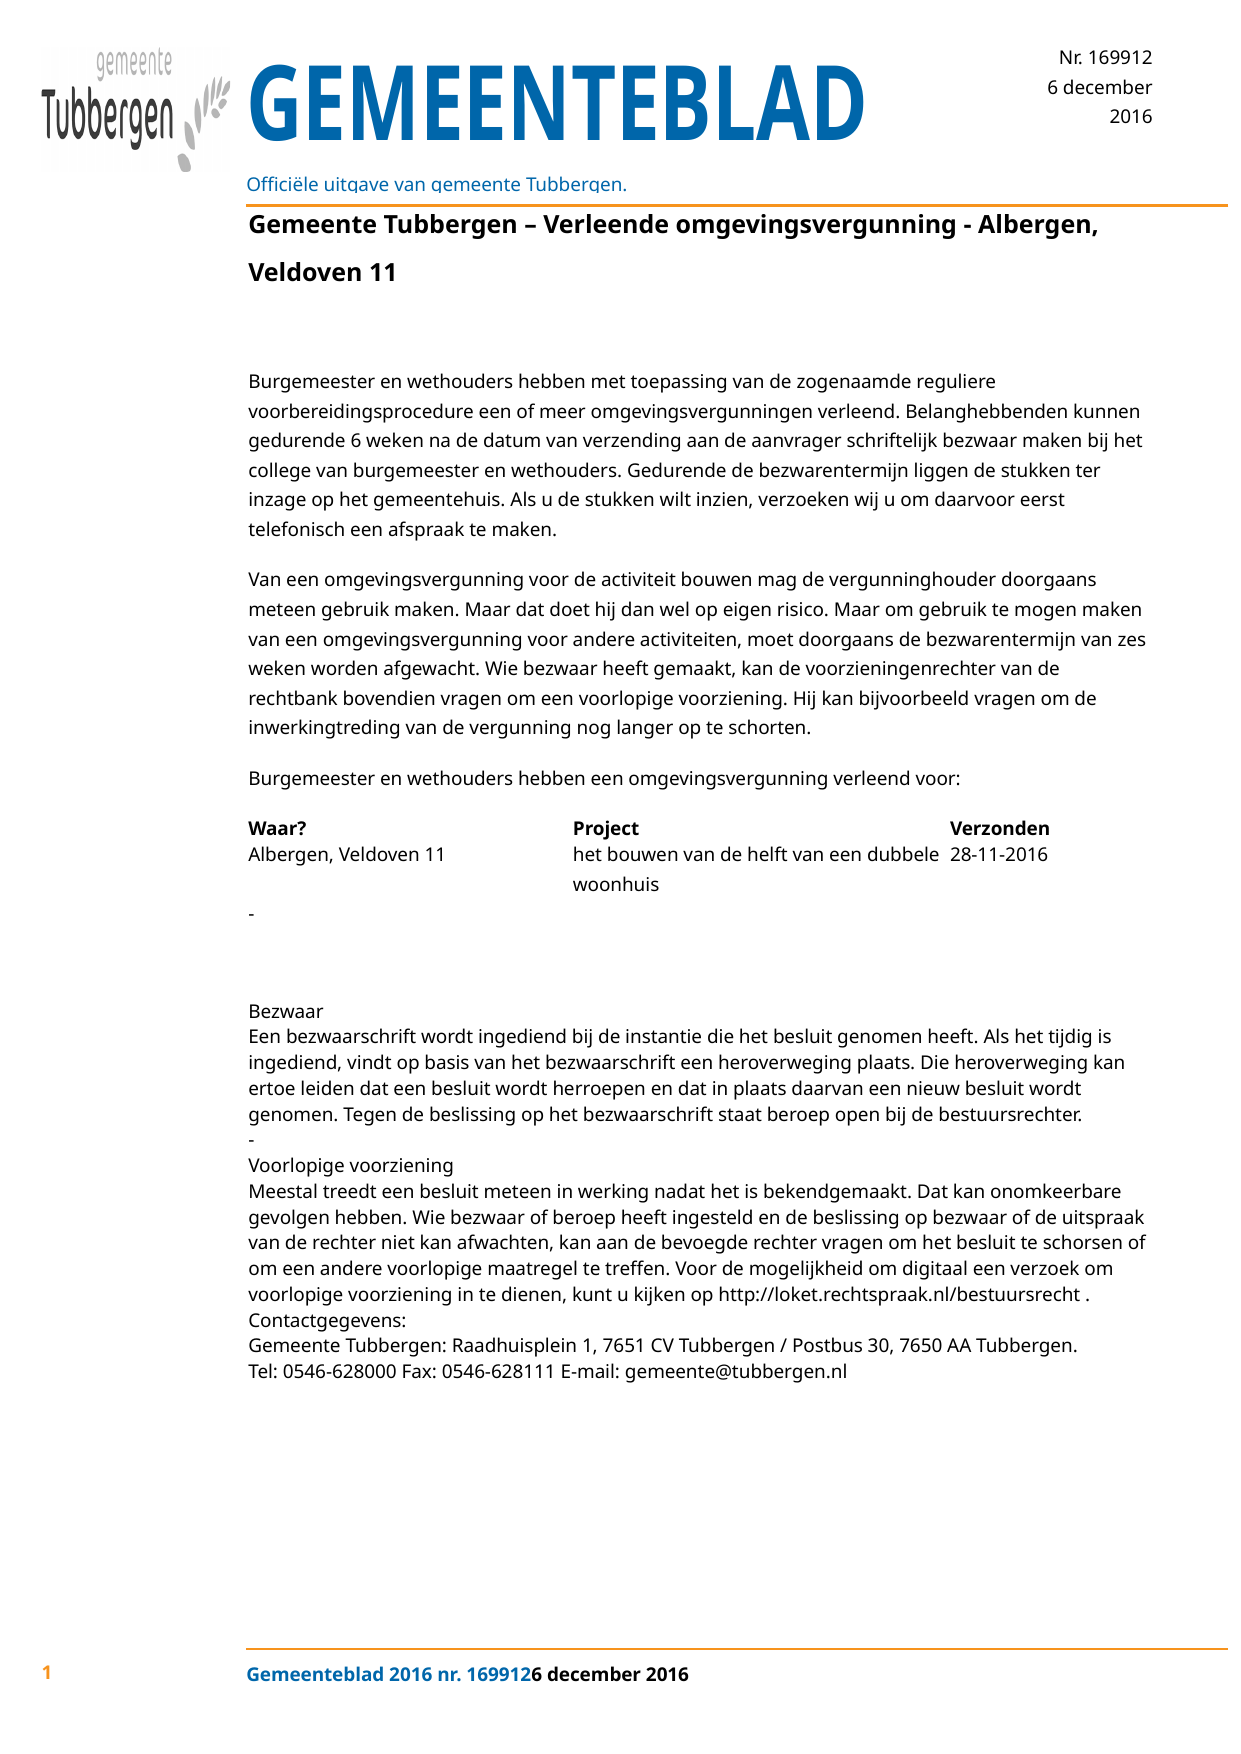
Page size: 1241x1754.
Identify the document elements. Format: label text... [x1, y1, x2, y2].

text Contactgegevens: [248, 1307, 1152, 1332]
text Van een omgevingsvergunning voor de activiteit bouwen mag de vergunninghouder doorgaans meteen gebruik maken. Maar dat doet hij dan wel op eigen risico. Maar om gebruik te mogen maken van een omgevingsvergunning voor andere activiteiten, moet doorgaans de bezwarentermijn van zes weken worden afgewacht. Wie bezwaar heeft gemaakt, kan de voorzieningenrechter van de rechtbank bovendien vragen om een voorlopige voorziening. Hij kan bijvoorbeeld vragen om de inwerkingtreding van de vergunning nog langer op te schorten. [248, 567, 1152, 740]
text - [248, 900, 1152, 926]
text Een bezwaarschrift wordt ingediend bij de instantie die het besluit genomen heeft. Als het tijdig is ingediend, vindt op basis van het bezwaarschrift een heroverweging plaats. Die heroverweging kan ertoe leiden dat een besluit wordt herroepen en dat in plaats daarvan een nieuw besluit wordt genomen. Tegen de beslissing op het bezwaarschrift staat beroep open bij de bestuursrechter. [248, 1024, 1152, 1127]
text Gemeente Tubbergen: Raadhuisplein 1, 7651 CV Tubbergen / Postbus 30, 7650 AA Tubbergen. [248, 1332, 1152, 1358]
text Burgemeester en wethouders hebben met toepassing van de zogenaamde reguliere voorbereidingsprocedure een of meer omgevingsvergunningen verleend. Belanghebbenden kunnen gedurende 6 weken na de datum van verzending aan de aanvrager schriftelijk bezwaar maken bij het college van burgemeester en wethouders. Gedurende de bezwarentermijn liggen de stukken ter inzage op het gemeentehuis. Als u de stukken wilt inzien, verzoeken wij u om daarvoor eerst telefonisch een afspraak te maken. [248, 368, 1152, 542]
table_header Verzonden [950, 816, 1152, 841]
table_header Waar? [248, 816, 573, 841]
text - [248, 1127, 1152, 1152]
table_header Project [573, 816, 950, 841]
text Tel: 0546-628000 Fax: 0546-628111 E-mail: gemeente@tubbergen.nl [248, 1358, 1152, 1384]
text Voorlopige voorziening [248, 1152, 1152, 1178]
text Meestal treedt een besluit meteen in werking nadat het is bekendgemaakt. Dat kan onomkeerbare gevolgen hebben. Wie bezwaar of beroep heeft ingesteld en de beslissing op bezwaar of de uitspraak van de rechter niet kan afwachten, kan aan de bevoegde rechter vragen om het besluit te schorsen of om een andere voorlopige maatregel te treffen. Voor de mogelijkheid om digitaal een verzoek om voorlopige voorziening in te dienen, kunt u kijken op http://loket.rechtspraak.nl/bestuursrecht . [248, 1178, 1152, 1307]
text Gemeente Tubbergen – Verleende omgevingsvergunning - Albergen, Veldoven 11 [248, 207, 1152, 288]
text Bezwaar [248, 998, 1152, 1024]
text Burgemeester en wethouders hebben een omgevingsvergunning verleend voor: [248, 765, 1152, 791]
table_cell 28-11-2016 [950, 841, 1152, 897]
table_cell Albergen, Veldoven 11 [248, 841, 573, 897]
table_cell het bouwen van de helft van een dubbele woonhuis [573, 841, 950, 897]
picture [41, 47, 231, 172]
